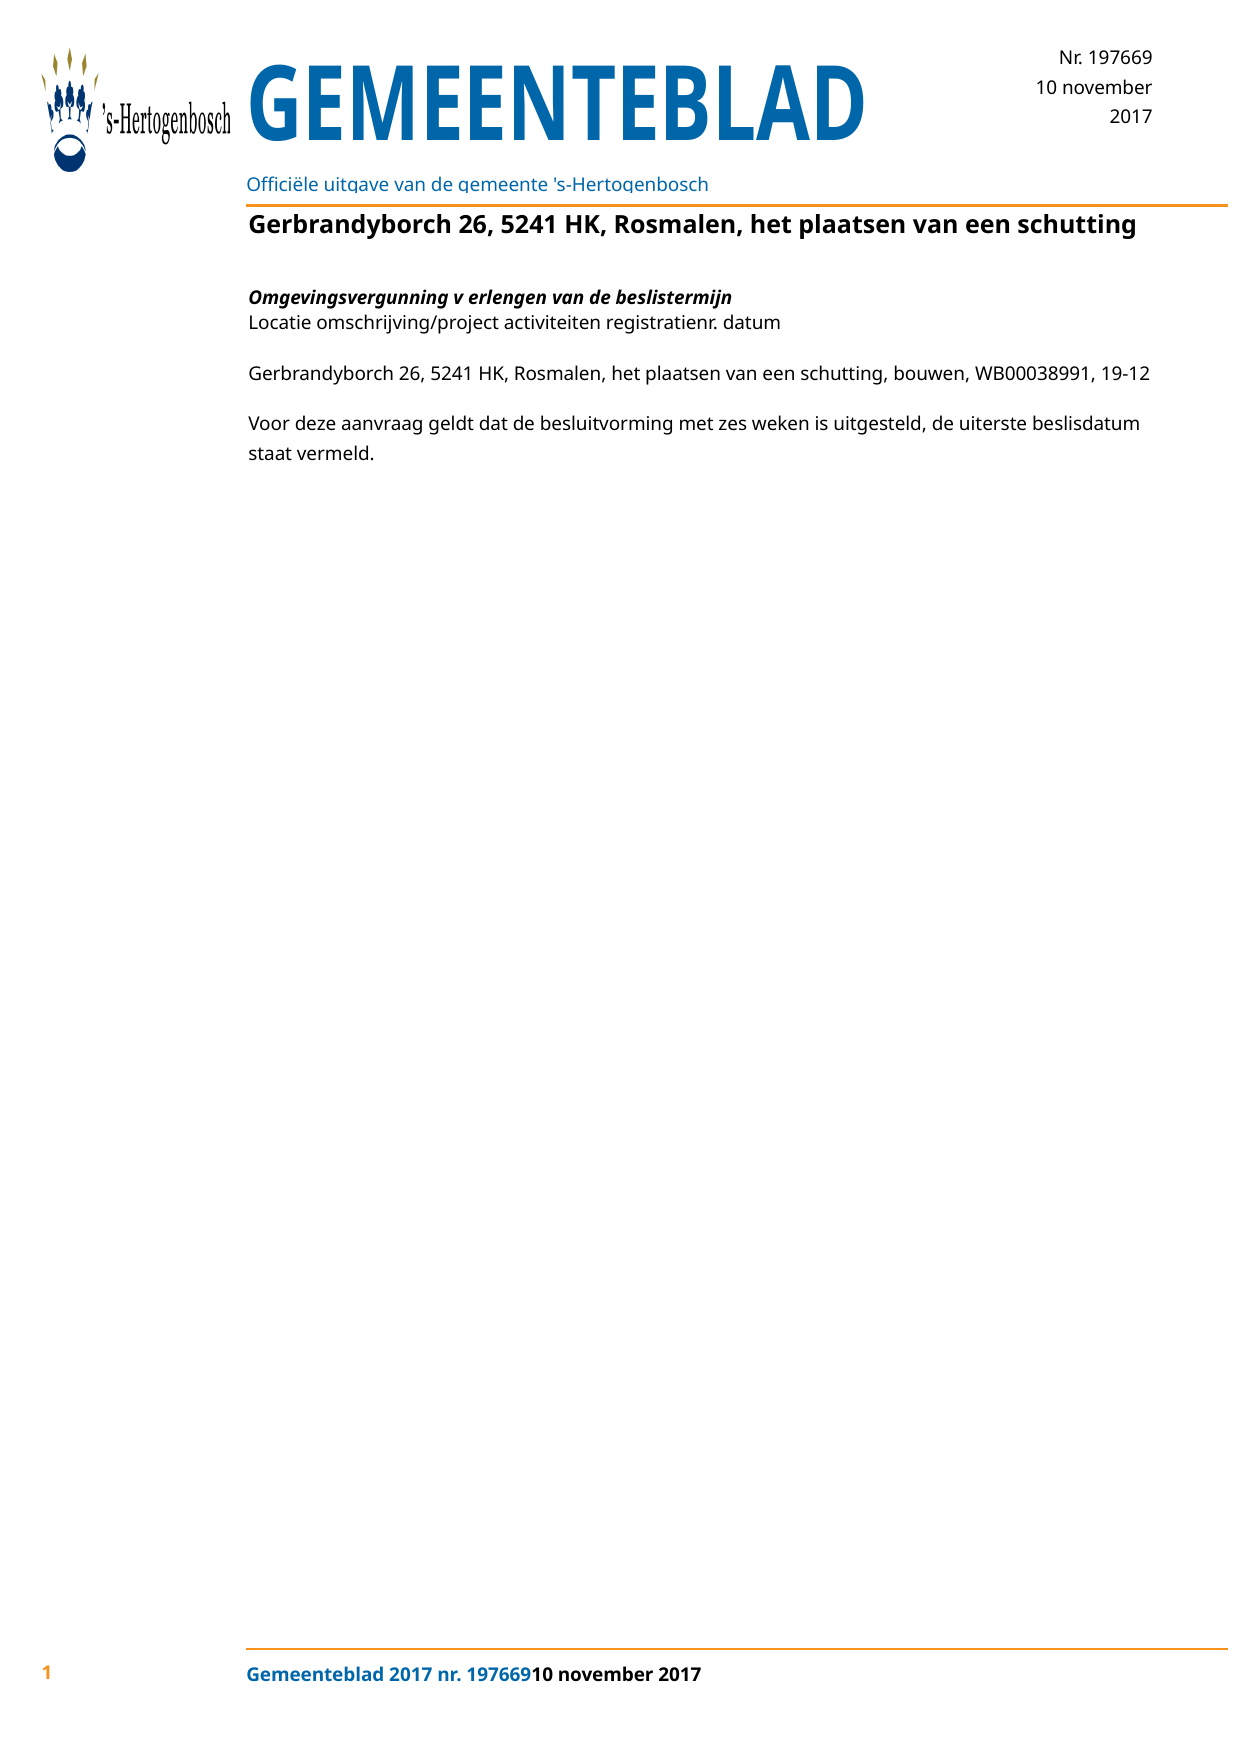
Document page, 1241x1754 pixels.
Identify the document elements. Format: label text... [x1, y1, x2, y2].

text Omgevingsvergunning v erlengen van de beslistermijn [248, 284, 1152, 309]
text Locatie omschrijving/project activiteiten registratienr. datum [248, 309, 1152, 335]
text Gerbrandyborch 26, 5241 HK, Rosmalen, het plaatsen van een schutting [248, 207, 1152, 241]
text Voor deze aanvraag geldt dat de besluitvorming met zes weken is uitgesteld, de uiterste beslisdatum staat vermeld. [248, 410, 1152, 466]
picture [41, 47, 231, 172]
text Gerbrandyborch 26, 5241 HK, Rosmalen, het plaatsen van een schutting, bouwen, WB00038991, 19-12 [248, 360, 1152, 386]
